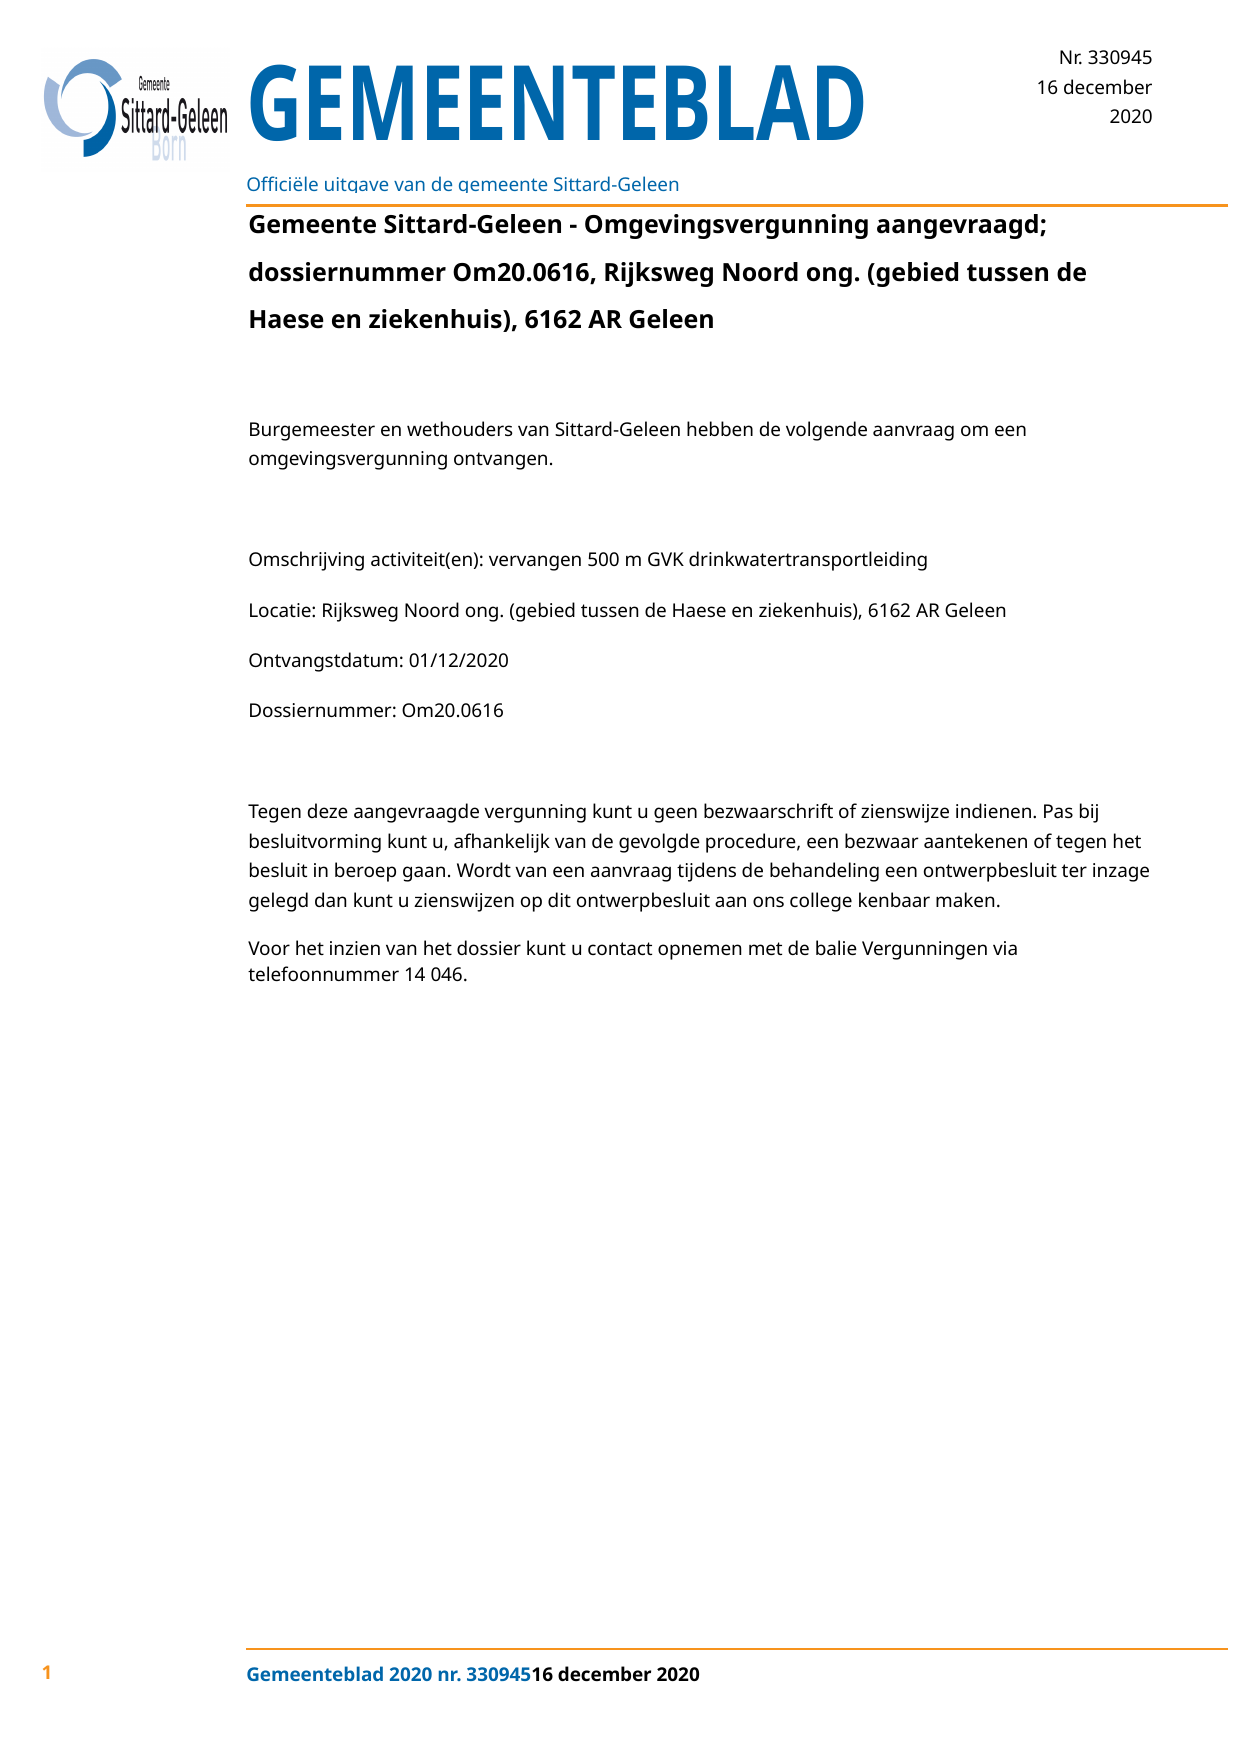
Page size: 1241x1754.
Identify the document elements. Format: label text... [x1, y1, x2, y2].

text Dossiernummer: Om20.0616 [248, 698, 1152, 723]
text Tegen deze aangevraagde vergunning kunt u geen bezwaarschrift of zienswijze indienen. Pas bij besluitvorming kunt u, afhankelijk van de gevolgde procedure, een bezwaar aantekenen of tegen het besluit in beroep gaan. Wordt van een aanvraag tijdens de behandeling een ontwerpbesluit ter inzage gelegd dan kunt u zienswijzen op dit ontwerpbesluit aan ons college kenbaar maken. [248, 798, 1152, 913]
text Locatie: Rijksweg Noord ong. (gebied tussen de Haese en ziekenhuis), 6162 AR Geleen [248, 597, 1152, 622]
text Omschrijving activiteit(en): vervangen 500 m GVK drinkwatertransportleiding [248, 546, 1152, 572]
text Voor het inzien van het dossier kunt u contact opnemen met de balie Vergunningen via telefoonnummer 14 046. [248, 935, 1152, 986]
text Burgemeester en wethouders van Sittard-Geleen hebben de volgende aanvraag om een omgevingsvergunning ontvangen. [248, 416, 1152, 471]
text Ontvangstdatum: 01/12/2020 [248, 647, 1152, 673]
picture [41, 47, 231, 172]
text Gemeente Sittard-Geleen - Omgevingsvergunning aangevraagd; dossiernummer Om20.0616, Rijksweg Noord ong. (gebied tussen de Haese en ziekenhuis), 6162 AR Geleen [248, 207, 1152, 336]
